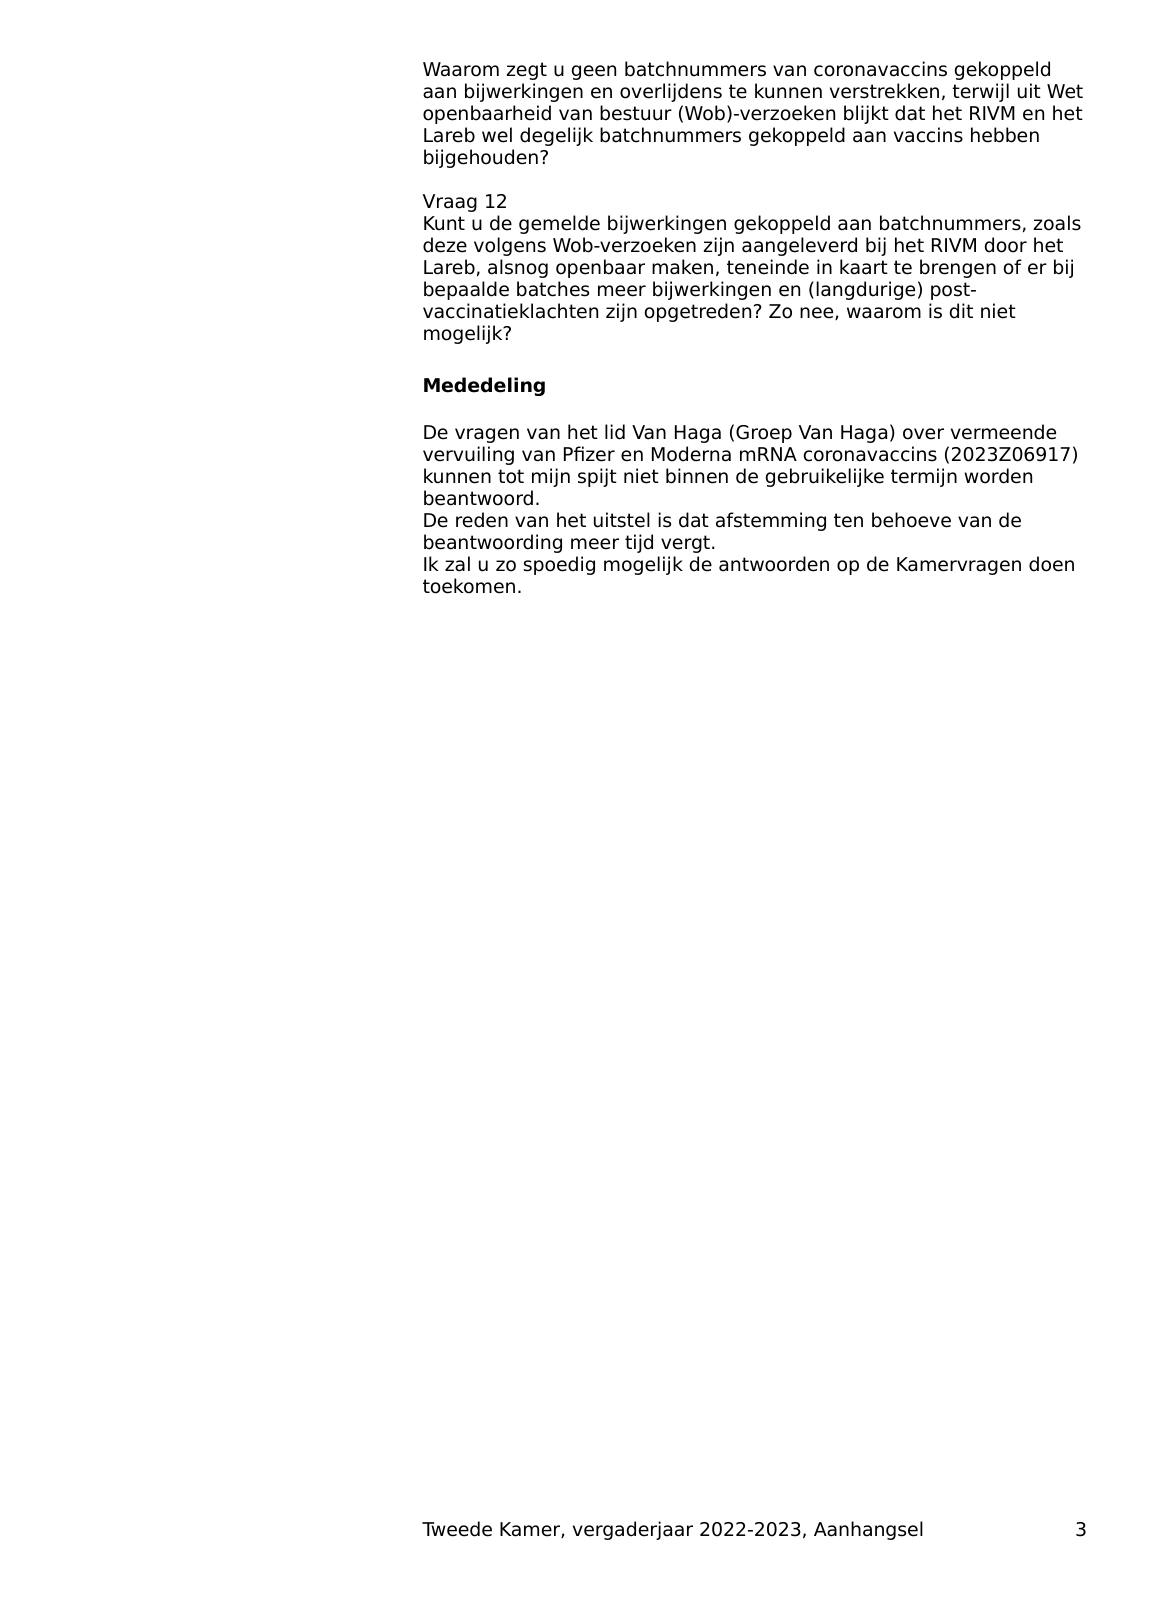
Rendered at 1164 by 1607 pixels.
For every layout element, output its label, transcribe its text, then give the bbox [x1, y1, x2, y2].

text Waarom zegt u geen batchnummers van coronavaccins gekoppeld aan bijwerkingen en overlijdens te kunnen verstrekken, terwijl uit Wet openbaarheid van bestuur (Wob)-verzoeken blijkt dat het RIVM en het Lareb wel degelijk batchnummers gekoppeld aan vaccins hebben bijgehouden? [422, 59, 1087, 169]
subtitle Mededeling [422, 375, 1087, 397]
text Ik zal u zo spoedig mogelijk de antwoorden op de Kamervragen doen toekomen. [422, 554, 1087, 598]
text De reden van het uitstel is dat afstemming ten behoeve van de beantwoording meer tijd vergt. [422, 510, 1087, 554]
text De vragen van het lid Van Haga (Groep Van Haga) over vermeende vervuiling van Pfizer en Moderna mRNA coronavaccins (2023Z06917) kunnen tot mijn spijt niet binnen de gebruikelijke termijn worden beantwoord. [422, 422, 1087, 510]
text Kunt u de gemelde bijwerkingen gekoppeld aan batchnummers, zoals deze volgens Wob-verzoeken zijn aangeleverd bij het RIVM door het Lareb, alsnog openbaar maken, teneinde in kaart te brengen of er bij bepaalde batches meer bijwerkingen en (langdurige) post-vaccinatieklachten zijn opgetreden? Zo nee, waarom is dit niet mogelijk? [422, 213, 1087, 345]
text Vraag 12 [422, 191, 1087, 213]
